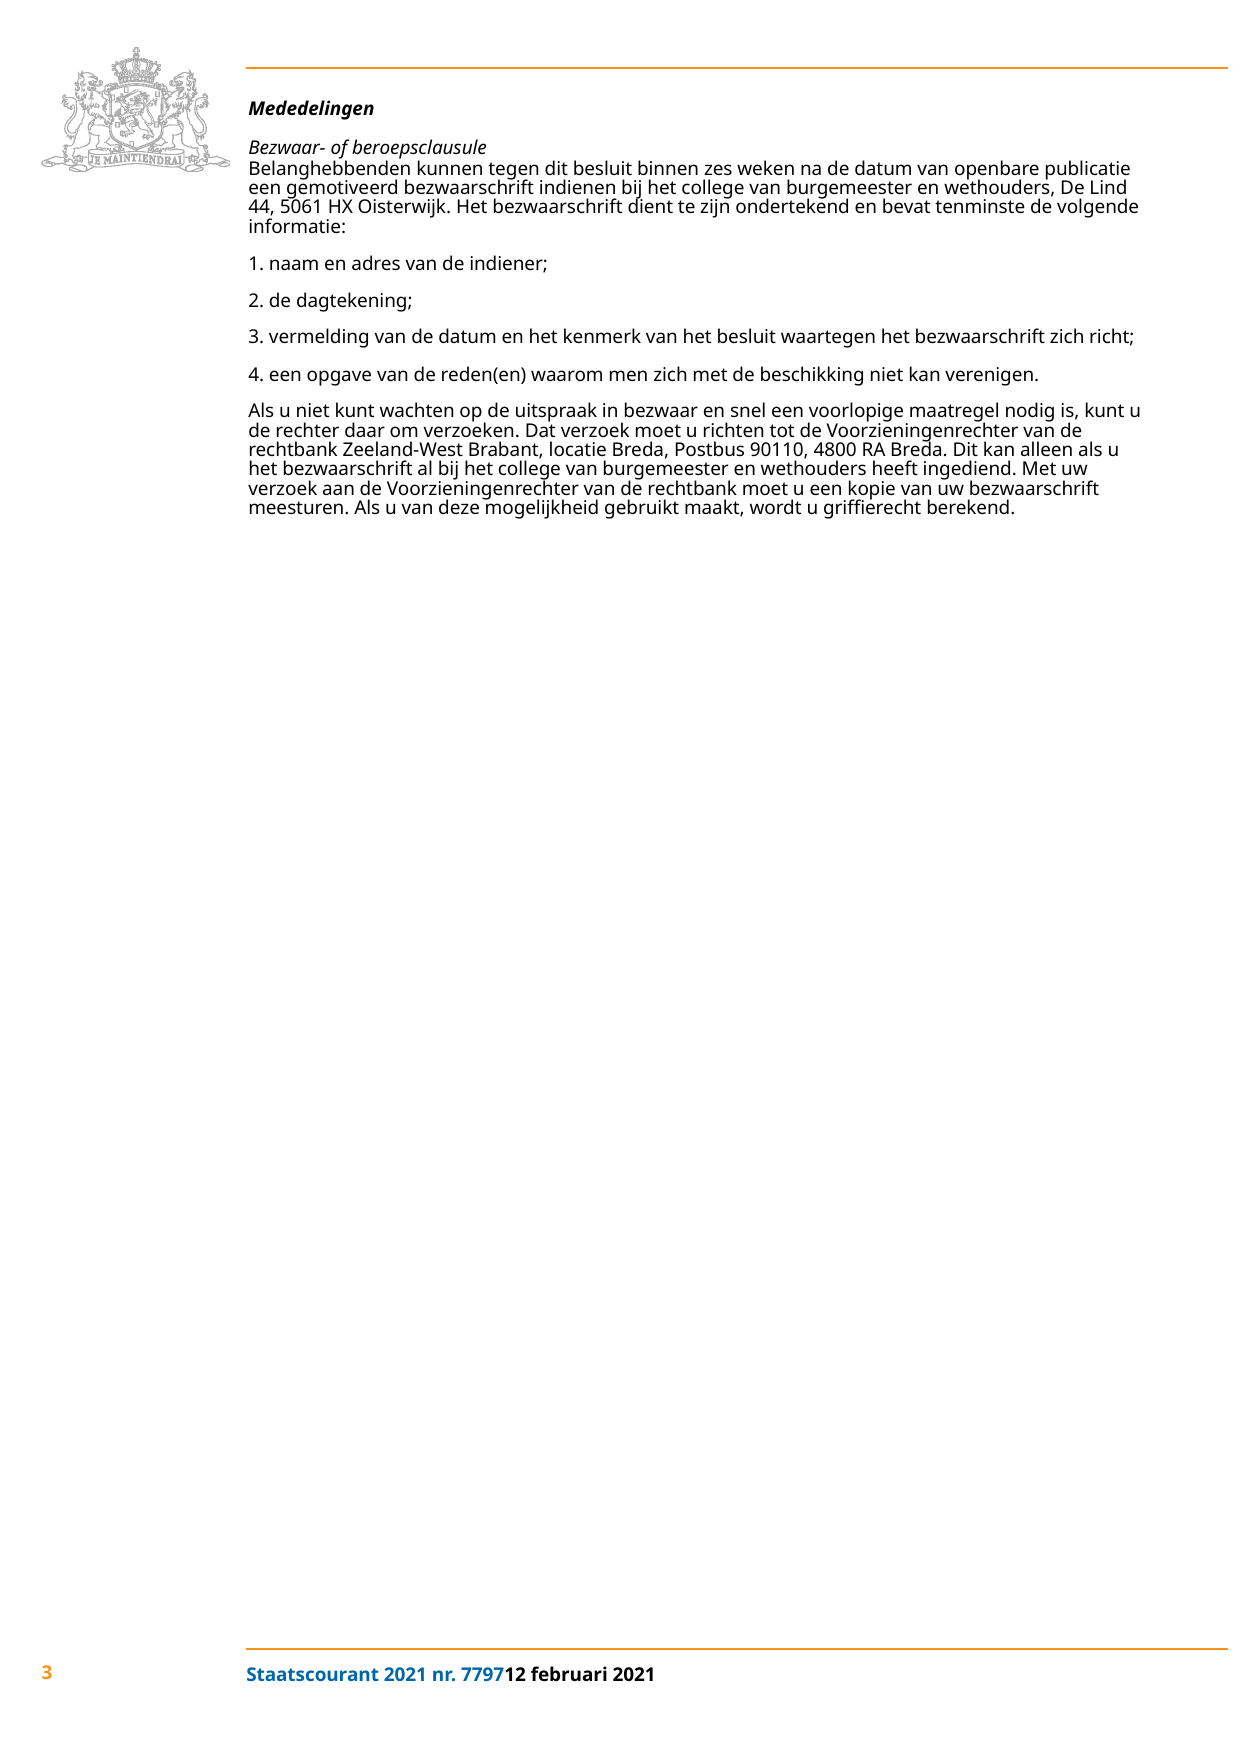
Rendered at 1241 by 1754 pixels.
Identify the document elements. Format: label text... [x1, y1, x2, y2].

text Bezwaar- of beroepsclausule [248, 134, 1152, 160]
text 2. de dagtekening; [248, 292, 1152, 311]
text 3. vermelding van de datum en het kenmerk van het besluit waartegen het bezwaarschrift zich richt; [248, 328, 1152, 348]
text Belanghebbenden kunnen tegen dit besluit binnen zes weken na de datum van openbare publicatie een gemotiveerd bezwaarschrift indienen bij het college van burgemeester en wethouders, De Lind 44, 5061 HX Oisterwijk. Het bezwaarschrift dient te zijn ondertekend en bevat tenminste de volgende informatie: [248, 160, 1152, 237]
text 4. een opgave van de reden(en) waarom men zich met de beschikking niet kan verenigen. [248, 366, 1152, 385]
picture [41, 47, 231, 172]
text Als u niet kunt wachten op de uitspraak in bezwaar en snel een voorlopige maatregel nodig is, kunt u de rechter daar om verzoeken. Dat verzoek moet u richten tot de Voorzieningenrechter van de rechtbank Zeeland-West Brabant, locatie Breda, Postbus 90110, 4800 RA Breda. Dit kan alleen als u het bezwaarschrift al bij het college van burgemeester en wethouders heeft ingediend. Met uw verzoek aan de Voorzieningenrechter van de rechtbank moet u een kopie van uw bezwaarschrift meesturen. Als u van deze mogelijkheid gebruikt maakt, wordt u griffierecht berekend. [248, 402, 1152, 518]
text Mededelingen [248, 95, 1152, 121]
text 1. naam en adres van de indiener; [248, 254, 1152, 274]
